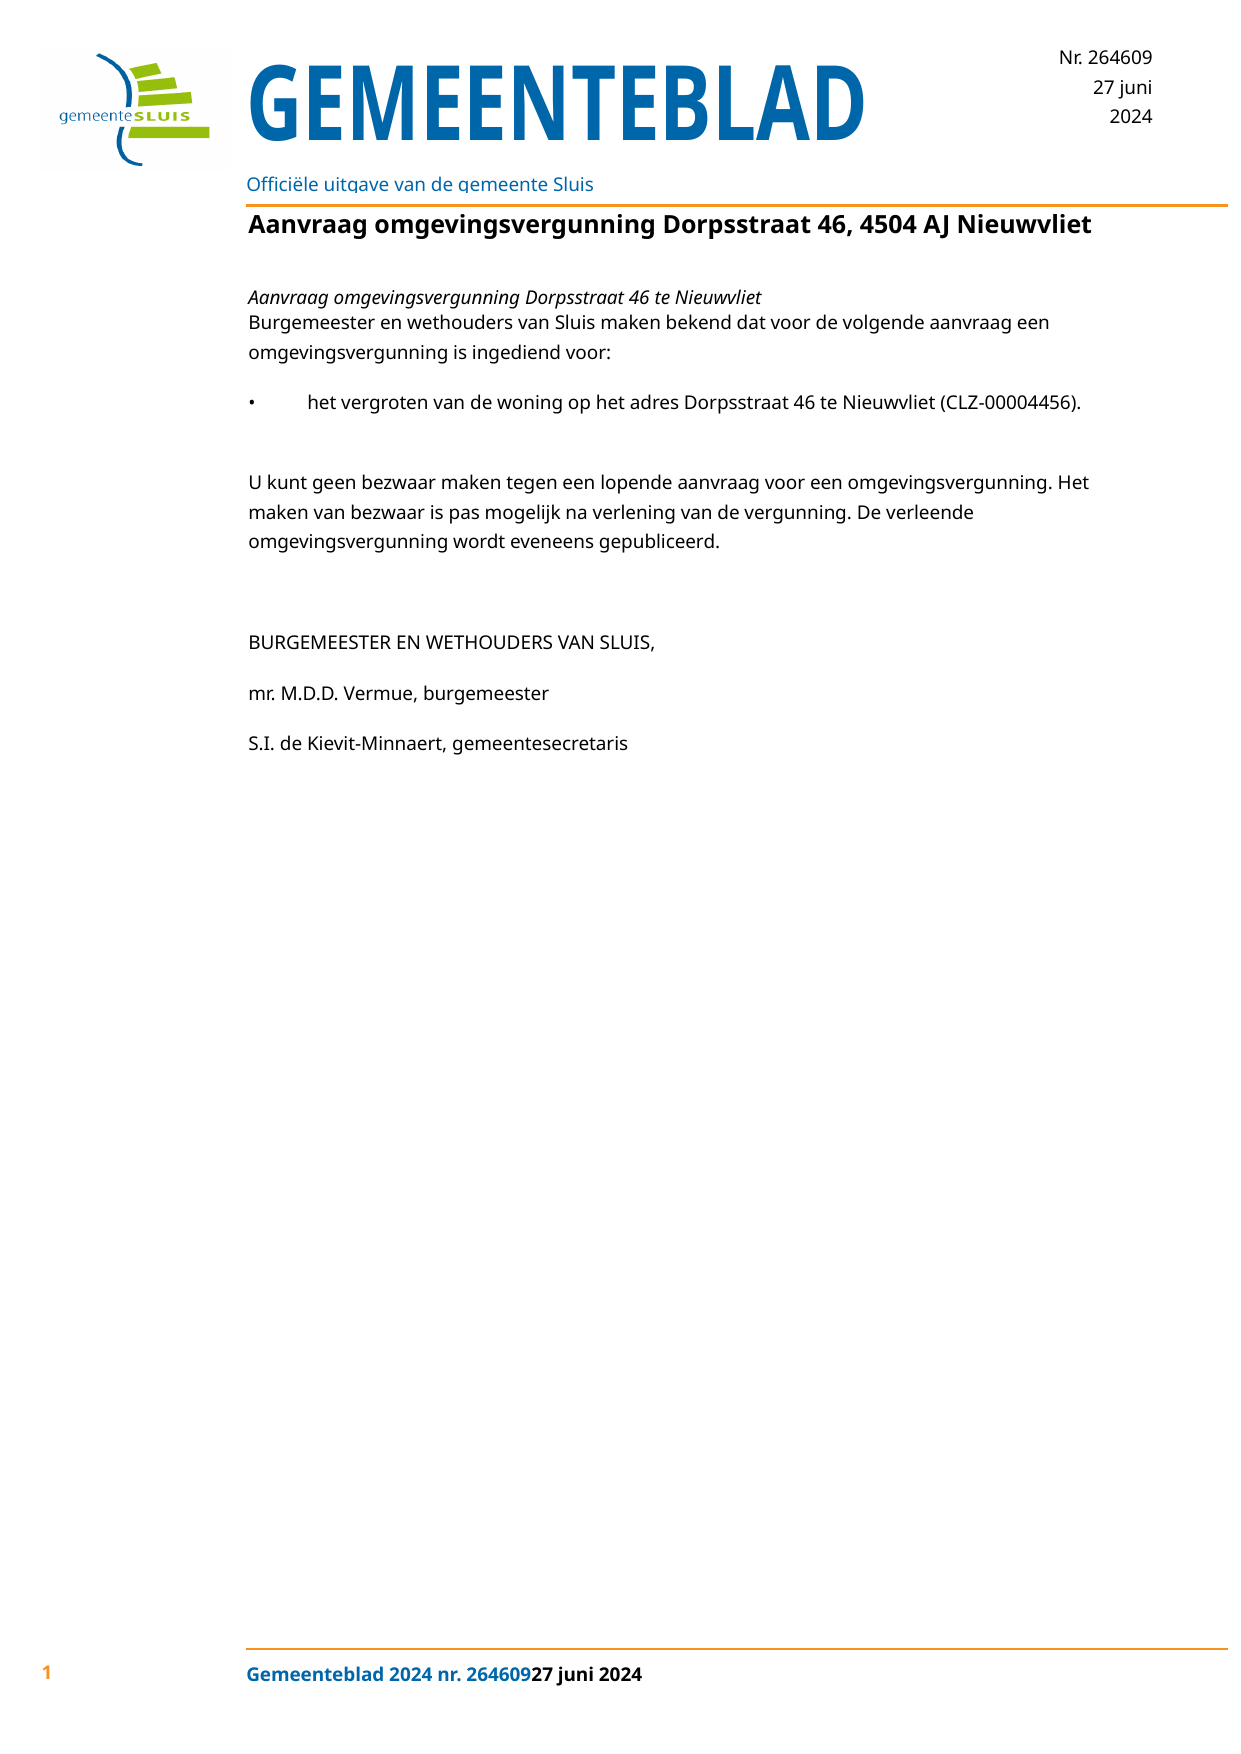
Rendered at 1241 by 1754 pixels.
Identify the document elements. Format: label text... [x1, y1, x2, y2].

text U kunt geen bezwaar maken tegen een lopende aanvraag voor een omgevingsvergunning. Het maken van bezwaar is pas mogelijk na verlening van de vergunning. De verleende omgevingsvergunning wordt eveneens gepubliceerd. [248, 469, 1152, 554]
text Aanvraag omgevingsvergunning Dorpsstraat 46 te Nieuwvliet [248, 284, 1152, 309]
text Aanvraag omgevingsvergunning Dorpsstraat 46, 4504 AJ Nieuwvliet [248, 207, 1152, 241]
text BURGEMEESTER EN WETHOUDERS VAN SLUIS, [248, 629, 1152, 655]
text Burgemeester en wethouders van Sluis maken bekend dat voor de volgende aanvraag een omgevingsvergunning is ingediend voor: [248, 309, 1152, 365]
text mr. M.D.D. Vermue, burgemeester [248, 680, 1152, 706]
text S.I. de Kievit-Minnaert, gemeentesecretaris [248, 730, 1152, 756]
list het vergroten van de woning op het adres Dorpsstraat 46 te Nieuwvliet (CLZ-00004456). [248, 389, 1152, 415]
picture [41, 47, 231, 172]
